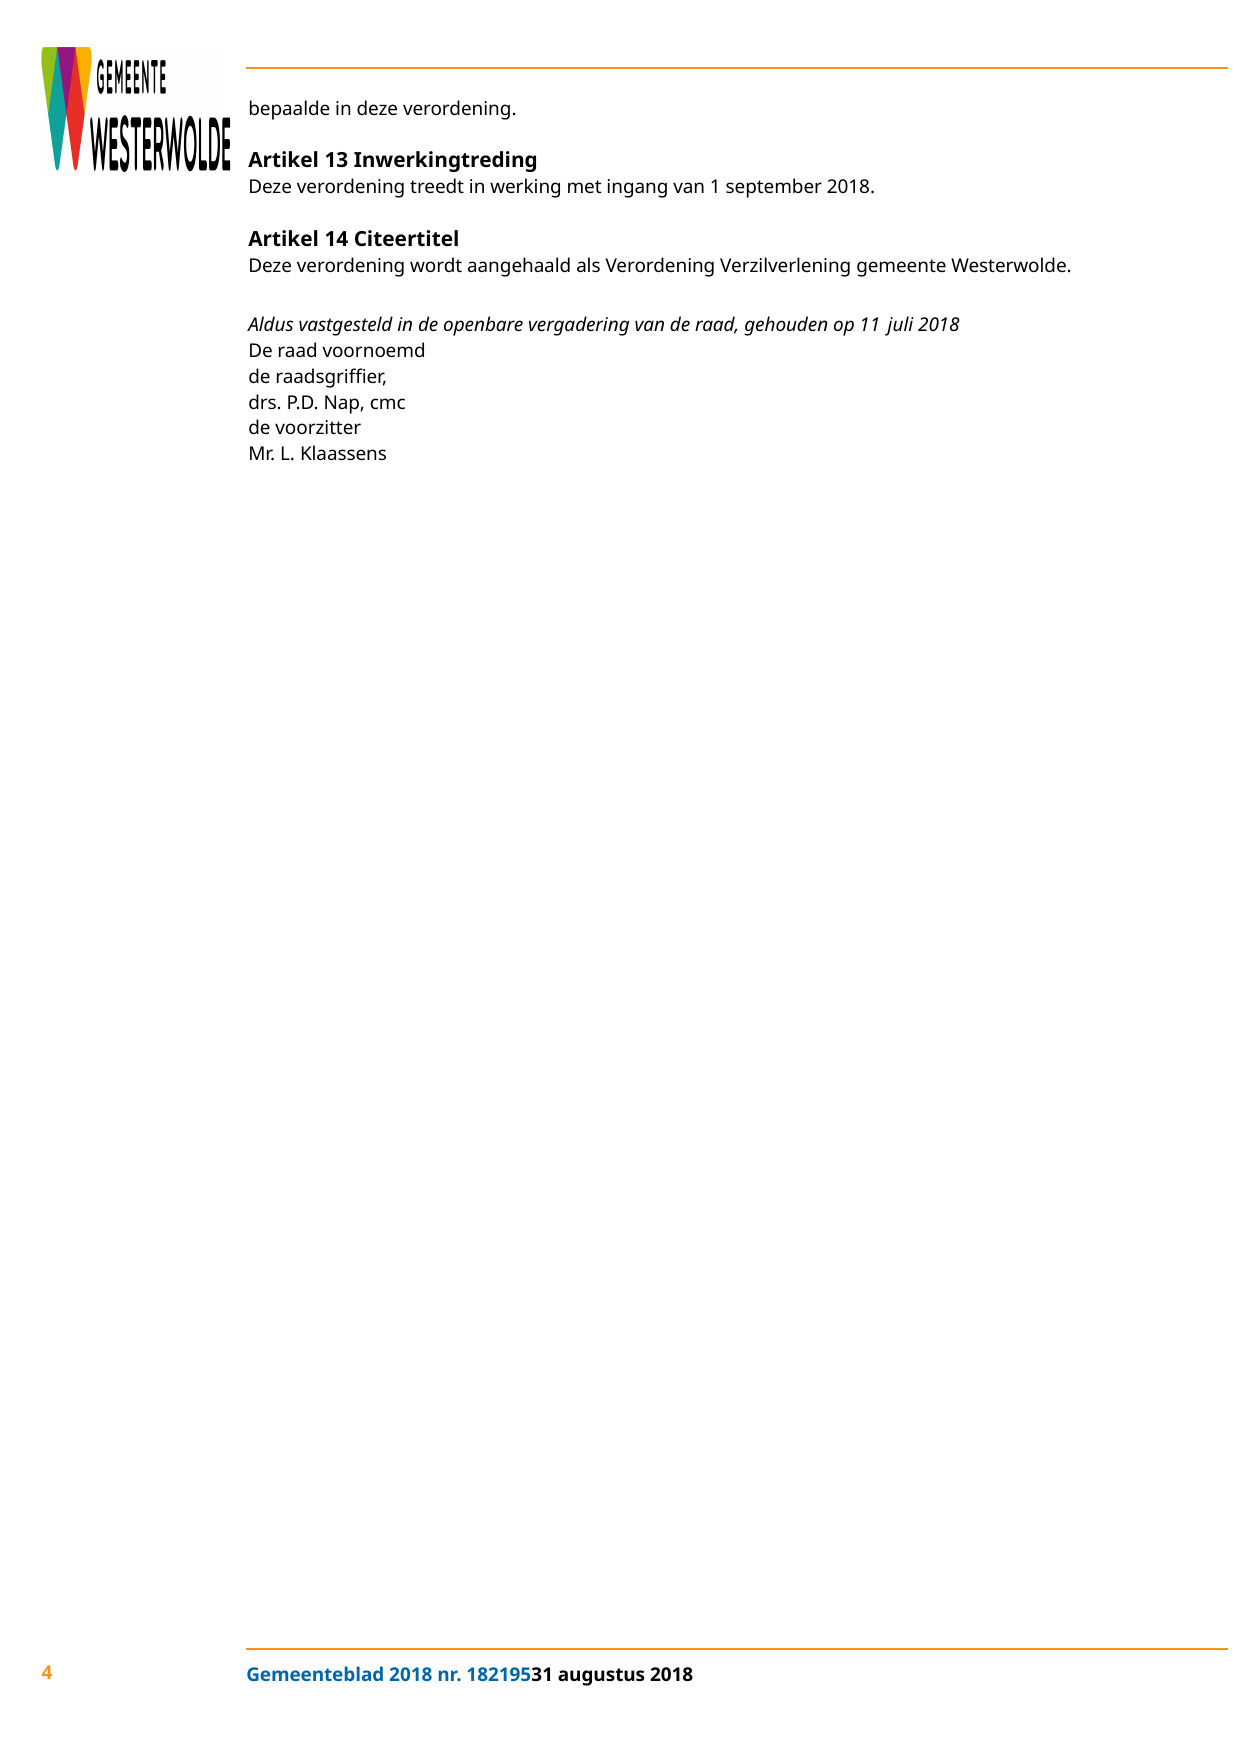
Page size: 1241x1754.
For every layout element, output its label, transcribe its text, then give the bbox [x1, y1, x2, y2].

text Mr. L. Klaassens [248, 440, 1152, 466]
text De raad voornoemd [248, 337, 1152, 363]
picture [41, 47, 231, 172]
text de voorzitter [248, 414, 1152, 440]
text Aldus vastgesteld in de openbare vergadering van de raad, gehouden op 11 juli 2018 [248, 312, 1152, 337]
text bepaalde in deze verordening. [248, 95, 1152, 121]
text Artikel 13 Inwerkingtreding [248, 145, 1152, 174]
text Deze verordening treedt in werking met ingang van 1 september 2018. [248, 174, 1152, 199]
text Deze verordening wordt aangehaald als Verordening Verzilverlening gemeente Westerwolde. [248, 252, 1152, 278]
text drs. P.D. Nap, cmc [248, 389, 1152, 414]
text Artikel 14 Citeertitel [248, 224, 1152, 252]
text de raadsgriffier, [248, 363, 1152, 389]
